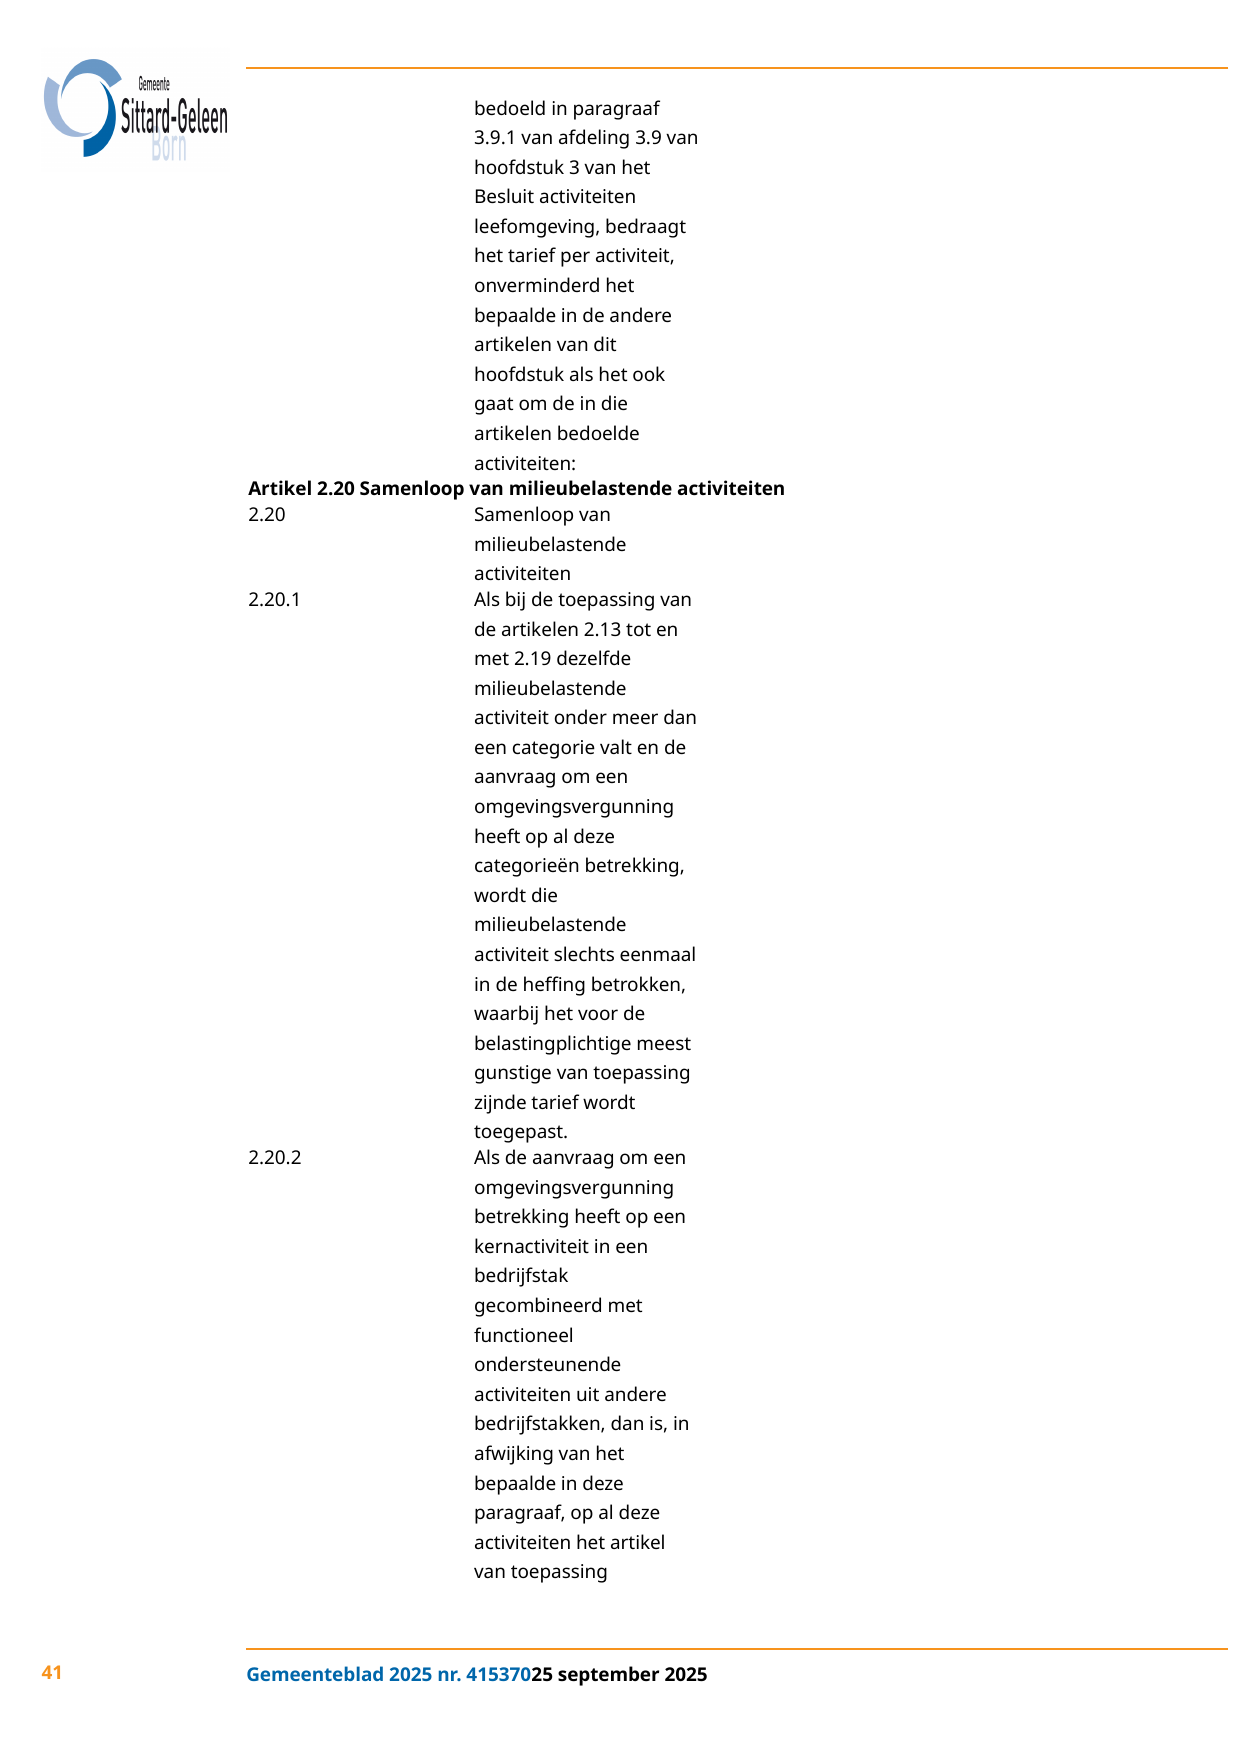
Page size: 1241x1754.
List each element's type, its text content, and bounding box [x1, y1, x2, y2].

table_cell [926, 1144, 1152, 1584]
table_cell 2.20 [248, 501, 474, 586]
table_cell Artikel 2.20 Samenloop van milieubelastende activiteiten [248, 476, 926, 501]
table_cell [926, 501, 1152, 586]
table_cell [700, 586, 926, 1144]
table_cell 2.20.2 [248, 1144, 474, 1584]
table_cell [926, 95, 1152, 476]
table_cell Als bij de toepassing van de artikelen 2.13 tot en met 2.19 dezelfde milieubelastende activiteit onder meer dan een categorie valt en de aanvraag om een omgevingsvergunning heeft op al deze categorieën betrekking, wordt die milieubelastende activiteit slechts eenmaal in de heffing betrokken, waarbij het voor de belastingplichtige meest gunstige van toepassing zijnde tarief wordt toegepast. [474, 586, 700, 1144]
table_cell Als de aanvraag om een omgevingsvergunning betrekking heeft op een kernactiviteit in een bedrijfstak gecombineerd met functioneel ondersteunende activiteiten uit andere bedrijfstakken, dan is, in afwijking van het bepaalde in deze paragraaf, op al deze activiteiten het artikel van toepassing [474, 1144, 700, 1584]
table_cell [700, 1144, 926, 1584]
table_cell [700, 95, 926, 476]
table_cell 2.20.1 [248, 586, 474, 1144]
table_cell bedoeld in paragraaf 3.9.1 van afdeling 3.9 van hoofdstuk 3 van het Besluit activiteiten leefomgeving, bedraagt het tarief per activiteit, onverminderd het bepaalde in de andere artikelen van dit hoofdstuk als het ook gaat om de in die artikelen bedoelde activiteiten: [474, 95, 700, 476]
picture [41, 47, 231, 172]
table_cell [248, 95, 474, 476]
table_cell [926, 586, 1152, 1144]
table_cell [700, 501, 926, 586]
table_cell [926, 476, 1152, 501]
table_cell Samenloop van milieubelastende activiteiten [474, 501, 700, 586]
